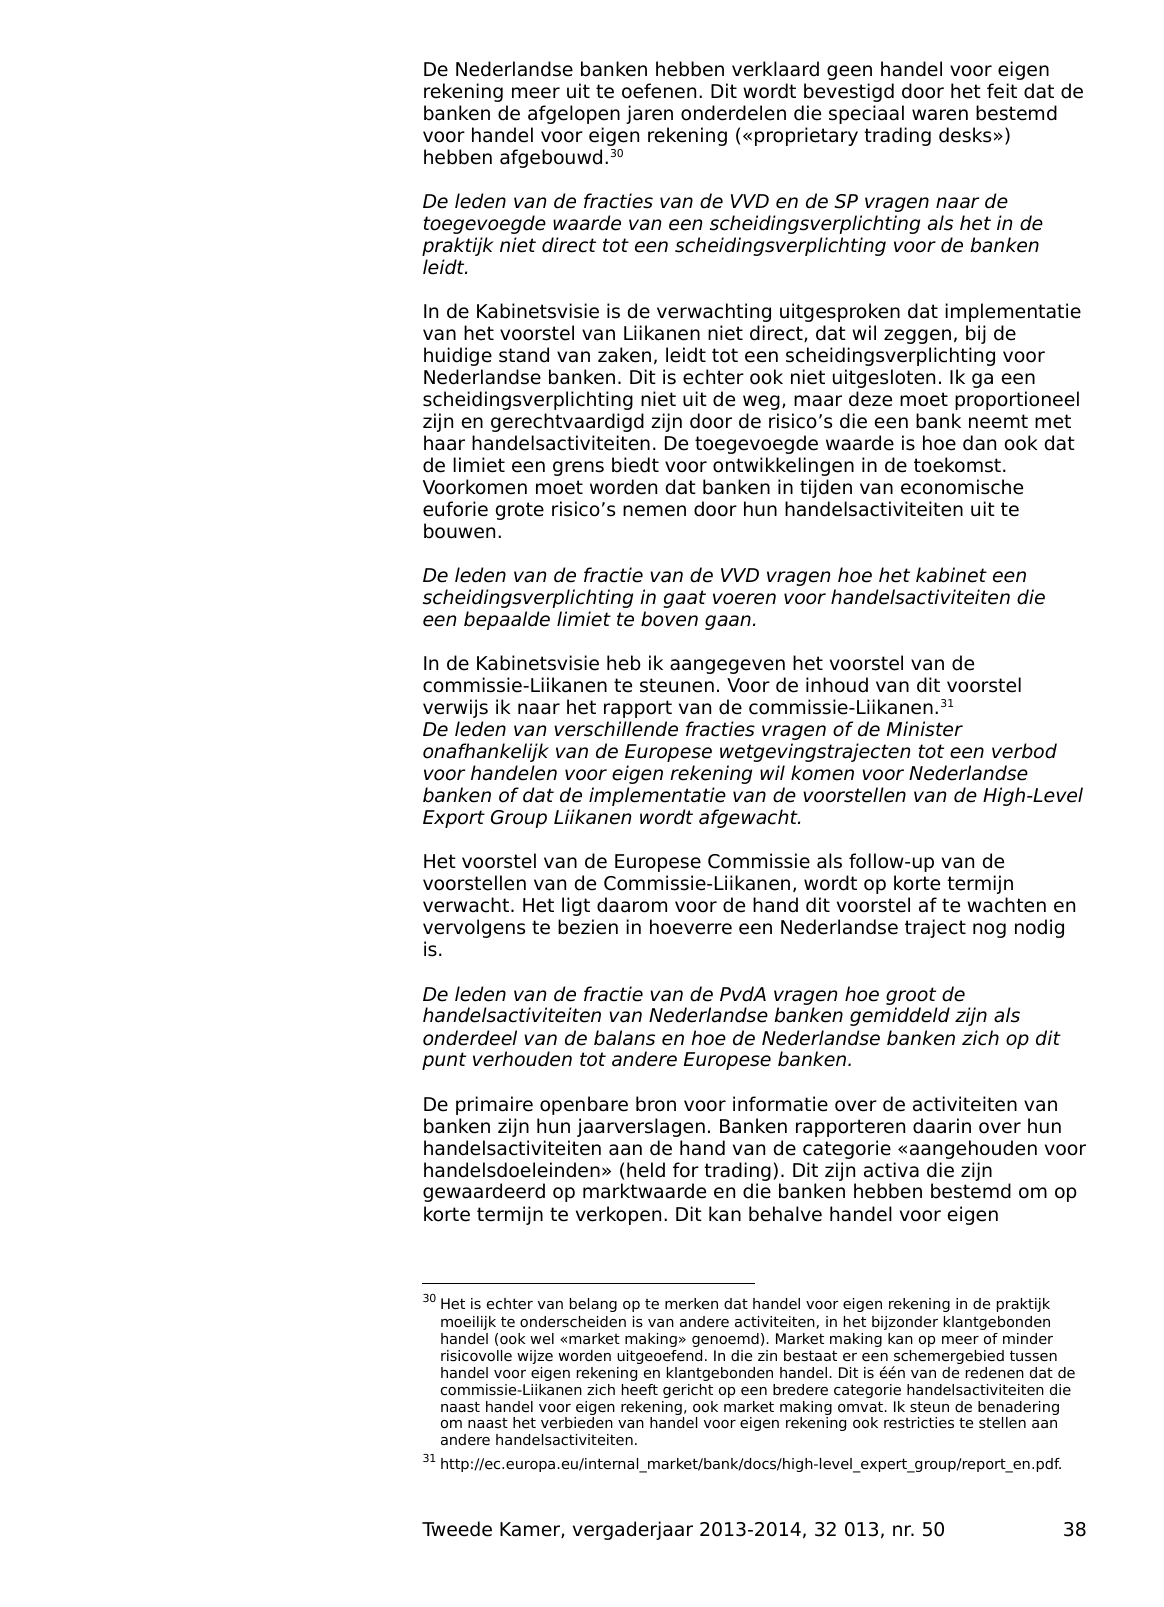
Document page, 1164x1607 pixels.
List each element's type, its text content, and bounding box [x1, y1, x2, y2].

text De Nederlandse banken hebben verklaard geen handel voor eigen rekening meer uit te oefenen. Dit wordt bevestigd door het feit dat de banken de afgelopen jaren onderdelen die speciaal waren bestemd voor handel voor eigen rekening («proprietary trading desks») hebben afgebouwd. [422, 59, 1087, 169]
text De primaire openbare bron voor informatie over de activiteiten van banken zijn hun jaarverslagen. Banken rapporteren daarin over hun handelsactiviteiten aan de hand van de categorie «aangehouden voor handelsdoeleinden» (held for trading). Dit zijn activa die zijn gewaardeerd op marktwaarde en die banken hebben bestemd om op korte termijn te verkopen. Dit kan behalve handel voor eigen [422, 1093, 1087, 1225]
text De leden van verschillende fracties vragen of de Minister onafhankelijk van de Europese wetgevingstrajecten tot een verbod voor handelen voor eigen rekening wil komen voor Nederlandse banken of dat de implementatie van de voorstellen van de High-Level Export Group Liikanen wordt afgewacht. [422, 719, 1087, 829]
text http://ec.europa.eu/internal_market/bank/docs/high-level_expert_group/report_en.pdf. [422, 1452, 1087, 1474]
text In de Kabinetsvisie is de verwachting uitgesproken dat implementatie van het voorstel van Liikanen niet direct, dat wil zeggen, bij de huidige stand van zaken, leidt tot een scheidingsverplichting voor Nederlandse banken. Dit is echter ook niet uitgesloten. Ik ga een scheidingsverplichting niet uit de weg, maar deze moet proportioneel zijn en gerechtvaardigd zijn door de risico’s die een bank neemt met haar handelsactiviteiten. De toegevoegde waarde is hoe dan ook dat de limiet een grens biedt voor ontwikkelingen in de toekomst. Voorkomen moet worden dat banken in tijden van economische euforie grote risico’s nemen door hun handelsactiviteiten uit te bouwen. [422, 301, 1087, 543]
text De leden van de fracties van de VVD en de SP vragen naar de toegevoegde waarde van een scheidingsverplichting als het in de praktijk niet direct tot een scheidingsverplichting voor de banken leidt. [422, 191, 1087, 279]
text Het is echter van belang op te merken dat handel voor eigen rekening in de praktijk moeilijk te onderscheiden is van andere activiteiten, in het bijzonder klantgebonden handel (ook wel «market making» genoemd). Market making kan op meer of minder risicovolle wijze worden uitgeoefend. In die zin bestaat er een schemergebied tussen handel voor eigen rekening en klantgebonden handel. Dit is één van de redenen dat de commissie-Liikanen zich heeft gericht op een bredere categorie handelsactiviteiten die naast handel voor eigen rekening, ook market making omvat. Ik steun de benadering om naast het verbieden van handel voor eigen rekening ook restricties te stellen aan andere handelsactiviteiten. [422, 1292, 1087, 1449]
text De leden van de fractie van de VVD vragen hoe het kabinet een scheidingsverplichting in gaat voeren voor handelsactiviteiten die een bepaalde limiet te boven gaan. [422, 565, 1087, 631]
text In de Kabinetsvisie heb ik aangegeven het voorstel van de commissie-Liikanen te steunen. Voor de inhoud van dit voorstel verwijs ik naar het rapport van de commissie-Liikanen. [422, 653, 1087, 719]
text Het voorstel van de Europese Commissie als follow-up van de voorstellen van de Commissie-Liikanen, wordt op korte termijn verwacht. Het ligt daarom voor de hand dit voorstel af te wachten en vervolgens te bezien in hoeverre een Nederlandse traject nog nodig is. [422, 851, 1087, 961]
text De leden van de fractie van de PvdA vragen hoe groot de handelsactiviteiten van Nederlandse banken gemiddeld zijn als onderdeel van de balans en hoe de Nederlandse banken zich op dit punt verhouden tot andere Europese banken. [422, 983, 1087, 1071]
